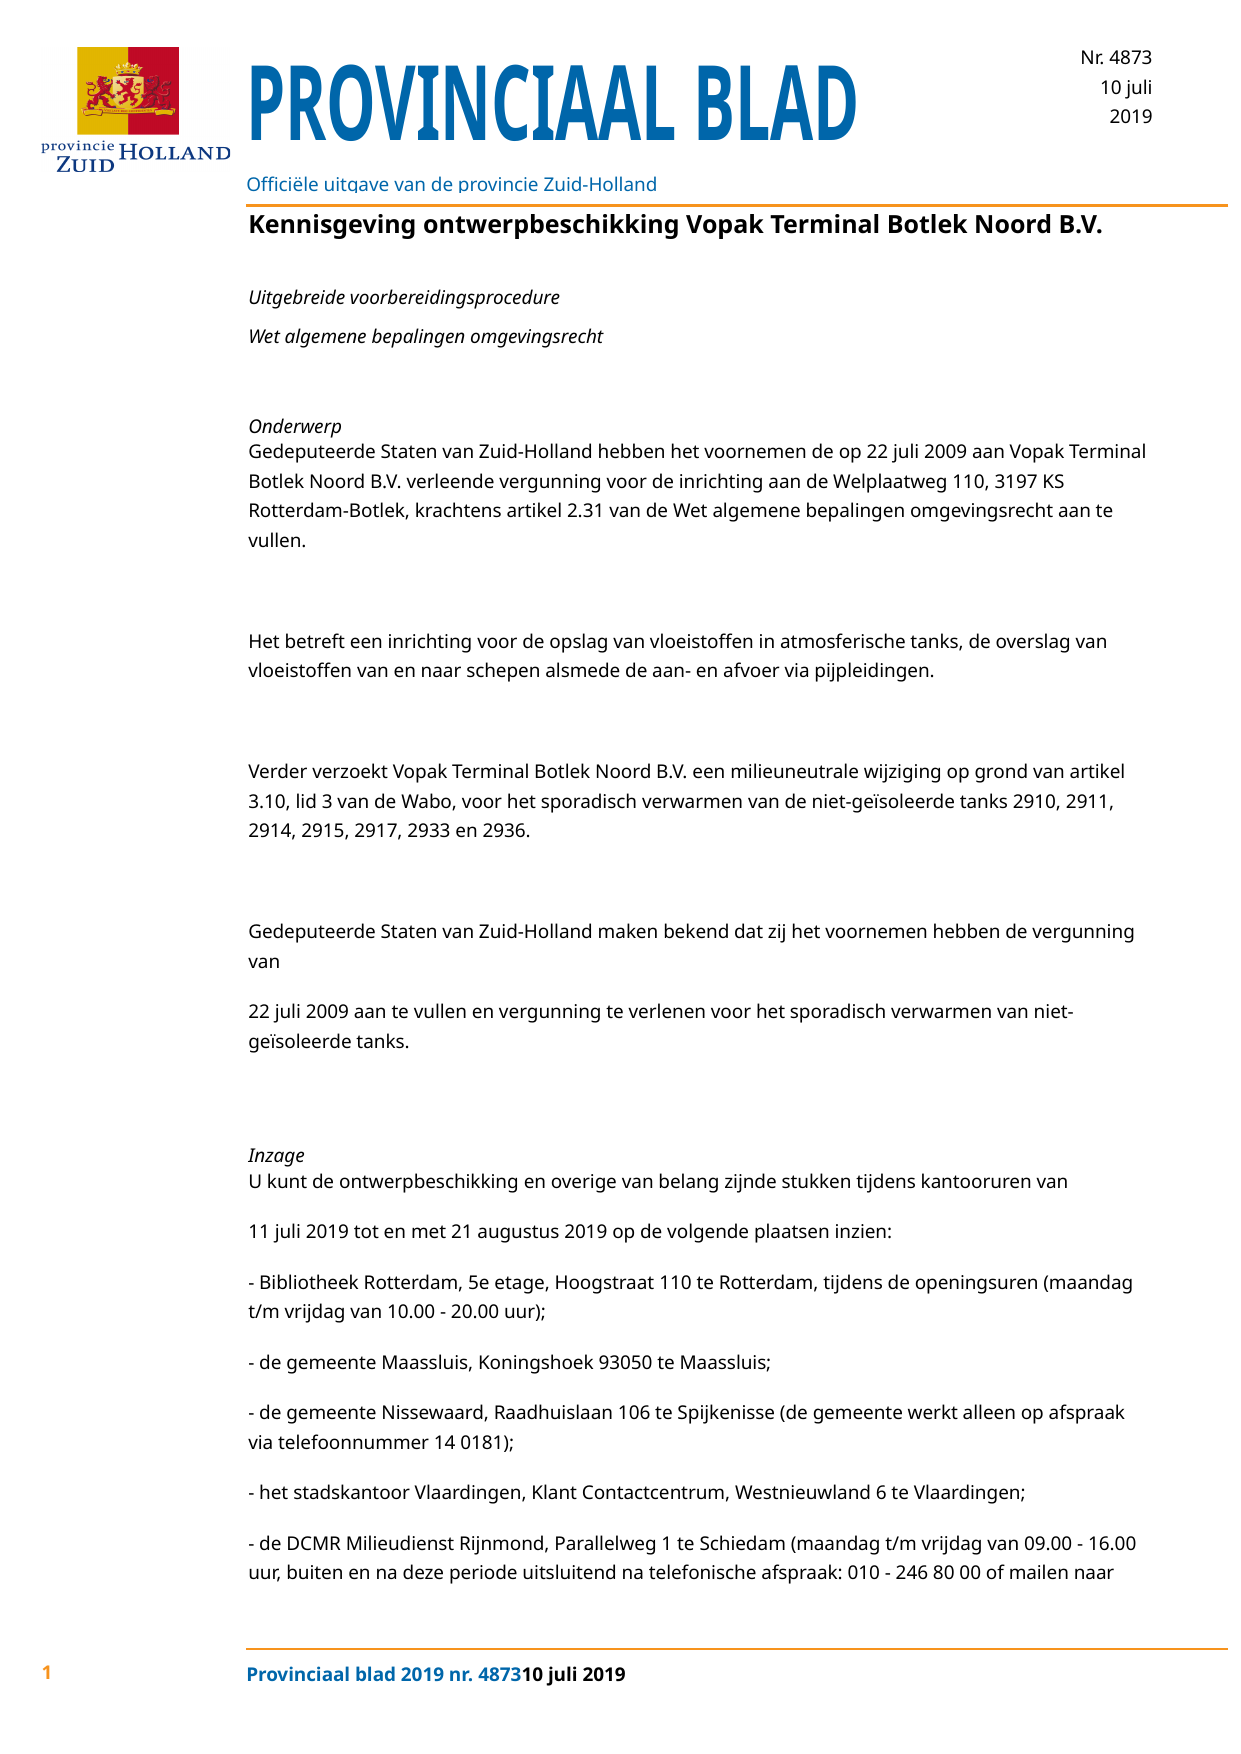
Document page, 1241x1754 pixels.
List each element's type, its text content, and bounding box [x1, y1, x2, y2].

picture [41, 47, 231, 172]
text 11 juli 2019 tot en met 21 augustus 2019 op de volgende plaatsen inzien: [248, 1219, 1152, 1244]
text Uitgebreide voorbereidingsprocedure [248, 284, 1152, 309]
text - de gemeente Nissewaard, Raadhuislaan 106 te Spijkenisse (de gemeente werkt alleen op afspraak via telefoonnummer 14 0181); [248, 1399, 1152, 1455]
text Het betreft een inrichting voor de opslag van vloeistoffen in atmosferische tanks, de overslag van vloeistoffen van en naar schepen alsmede de aan- en afvoer via pijpleidingen. [248, 628, 1152, 683]
text 22 juli 2009 aan te vullen en vergunning te verlenen voor het sporadisch verwarmen van niet-geïsoleerde tanks. [248, 998, 1152, 1054]
text Gedeputeerde Staten van Zuid-Holland maken bekend dat zij het voornemen hebben de vergunning van [248, 918, 1152, 974]
text Gedeputeerde Staten van Zuid-Holland hebben het voornemen de op 22 juli 2009 aan Vopak Terminal Botlek Noord B.V. verleende vergunning voor de inrichting aan de Welplaatweg 110, 3197 KS Rotterdam-Botlek, krachtens artikel 2.31 van de Wet algemene bepalingen omgevingsrecht aan te vullen. [248, 438, 1152, 553]
text U kunt de ontwerpbeschikking en overige van belang zijnde stukken tijdens kantooruren van [248, 1168, 1152, 1194]
text Kennisgeving ontwerpbeschikking Vopak Terminal Botlek Noord B.V. [248, 207, 1152, 241]
text - het stadskantoor Vlaardingen, Klant Contactcentrum, Westnieuwland 6 te Vlaardingen; [248, 1479, 1152, 1505]
text - Bibliotheek Rotterdam, 5e etage, Hoogstraat 110 te Rotterdam, tijdens de openingsuren (maandag t/m vrijdag van 10.00 - 20.00 uur); [248, 1269, 1152, 1324]
text - de DCMR Milieudienst Rijnmond, Parallelweg 1 te Schiedam (maandag t/m vrijdag van 09.00 - 16.00 uur, buiten en na deze periode uitsluitend na telefonische afspraak: 010 - 246 80 00 of mailen naar [248, 1530, 1152, 1585]
text Inzage [248, 1142, 1152, 1168]
text Verder verzoekt Vopak Terminal Botlek Noord B.V. een milieuneutrale wijziging op grond van artikel 3.10, lid 3 van de Wabo, voor het sporadisch verwarmen van de niet-geïsoleerde tanks 2910, 2911, 2914, 2915, 2917, 2933 en 2936. [248, 758, 1152, 843]
text - de gemeente Maassluis, Koningshoek 93050 te Maassluis; [248, 1349, 1152, 1375]
text Onderwerp [248, 413, 1152, 438]
text Wet algemene bepalingen omgevingsrecht [248, 323, 1152, 349]
